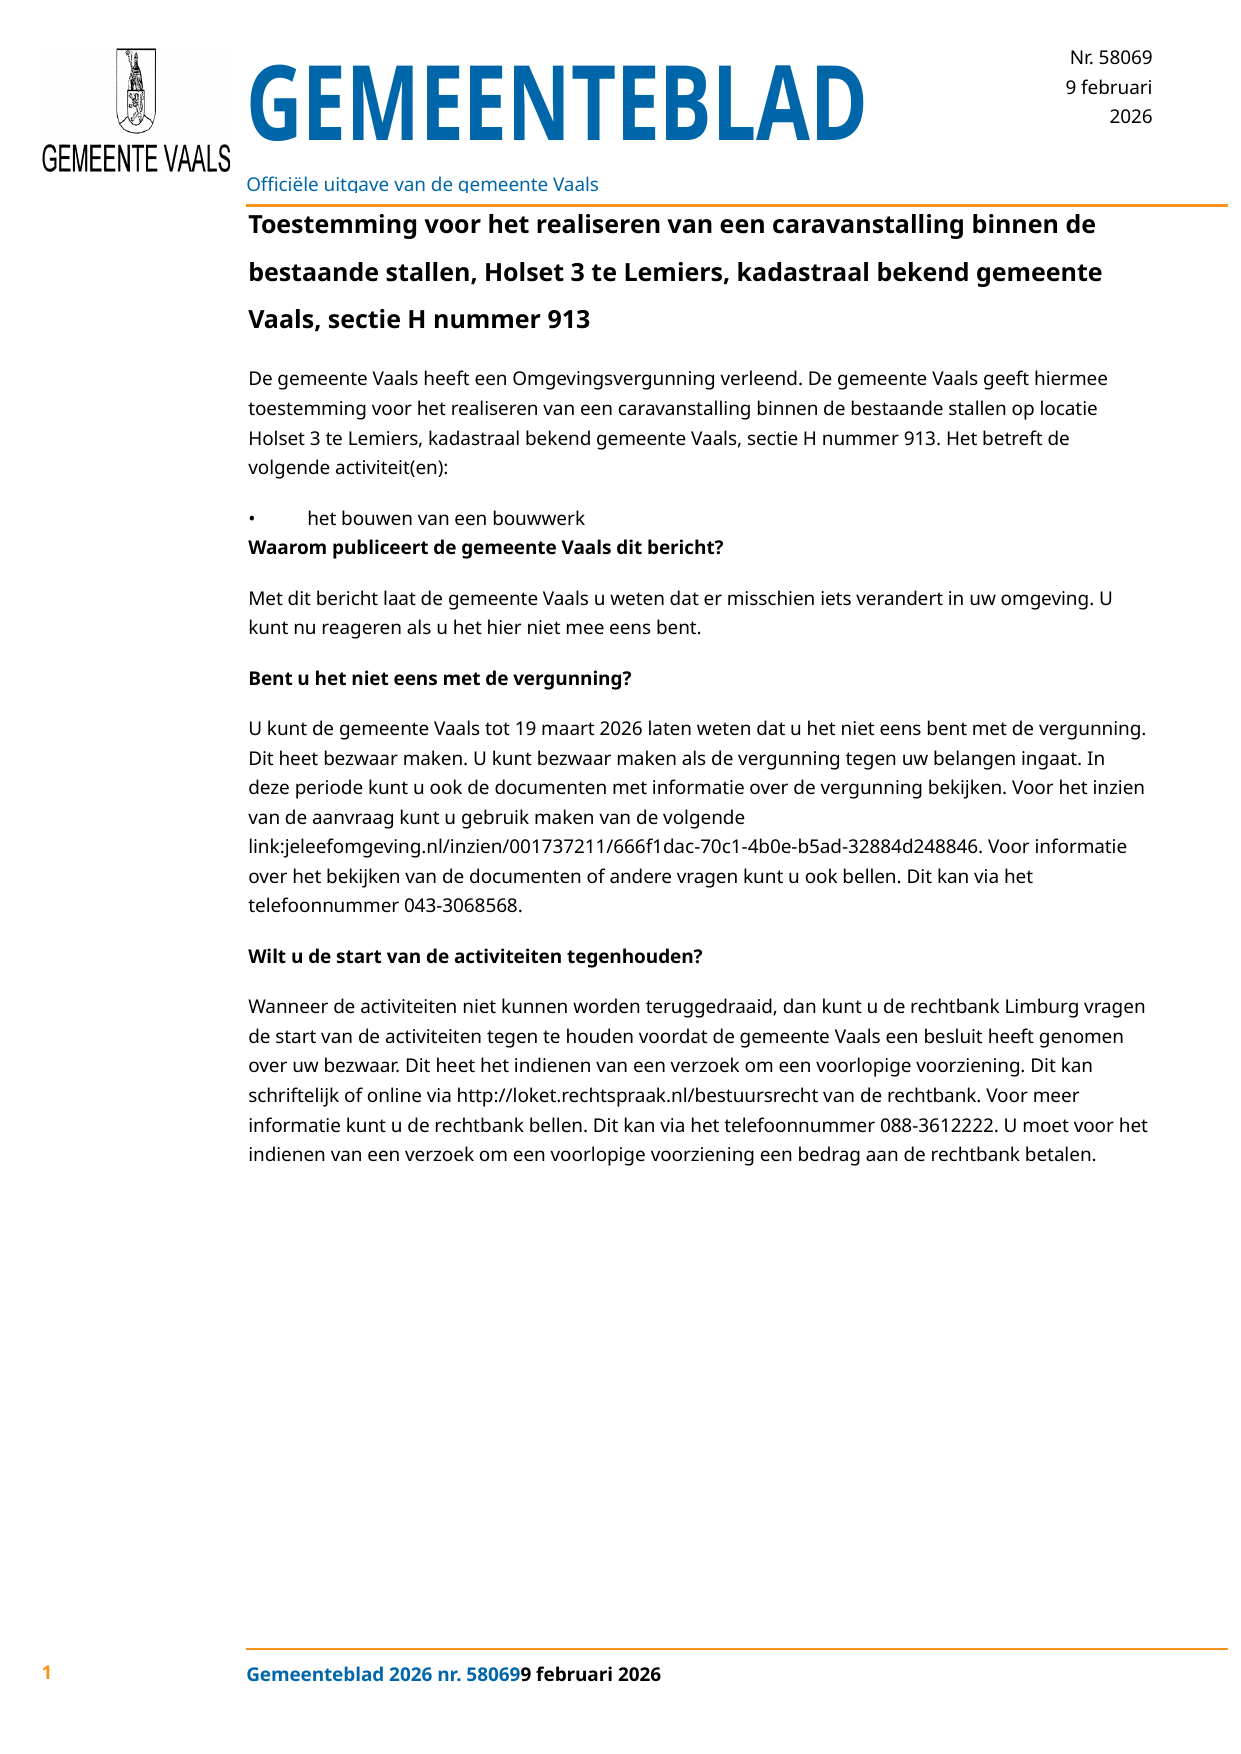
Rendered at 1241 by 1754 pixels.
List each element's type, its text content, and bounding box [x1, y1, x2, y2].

text Toestemming voor het realiseren van een caravanstalling binnen de bestaande stallen, Holset 3 te Lemiers, kadastraal bekend gemeente Vaals, sectie H nummer 913 [248, 207, 1152, 336]
text Wilt u de start van de activiteiten tegenhouden? [248, 943, 1152, 969]
list het bouwen van een bouwwerk [248, 505, 1152, 530]
text De gemeente Vaals heeft een Omgevingsvergunning verleend. De gemeente Vaals geeft hiermee toestemming voor het realiseren van een caravanstalling binnen de bestaande stallen op locatie Holset 3 te Lemiers, kadastraal bekend gemeente Vaals, sectie H nummer 913. Het betreft de volgende activiteit(en): [248, 366, 1152, 480]
text Met dit bericht laat de gemeente Vaals u weten dat er misschien iets verandert in uw omgeving. U kunt nu reageren als u het hier niet mee eens bent. [248, 585, 1152, 640]
text Wanneer de activiteiten niet kunnen worden teruggedraaid, dan kunt u de rechtbank Limburg vragen de start van de activiteiten tegen te houden voordat de gemeente Vaals een besluit heeft genomen over uw bezwaar. Dit heet het indienen van een verzoek om een voorlopige voorziening. Dit kan schriftelijk of online via http://loket.rechtspraak.nl/bestuursrecht van de rechtbank. Voor meer informatie kunt u de rechtbank bellen. Dit kan via het telefoonnummer 088-3612222. U moet voor het indienen van een verzoek om een voorlopige voorziening een bedrag aan de rechtbank betalen. [248, 993, 1152, 1167]
text Waarom publiceert de gemeente Vaals dit bericht? [248, 534, 1152, 560]
text U kunt de gemeente Vaals tot 19 maart 2026 laten weten dat u het niet eens bent met de vergunning. Dit heet bezwaar maken. U kunt bezwaar maken als de vergunning tegen uw belangen ingaat. In deze periode kunt u ook de documenten met informatie over de vergunning bekijken. Voor het inzien van de aanvraag kunt u gebruik maken van de volgende link:jeleefomgeving.nl/inzien/001737211/666f1dac-70c1-4b0e-b5ad-32884d248846. Voor informatie over het bekijken van de documenten of andere vragen kunt u ook bellen. Dit kan via het telefoonnummer 043-3068568. [248, 715, 1152, 918]
text Bent u het niet eens met de vergunning? [248, 665, 1152, 690]
picture [41, 47, 231, 172]
